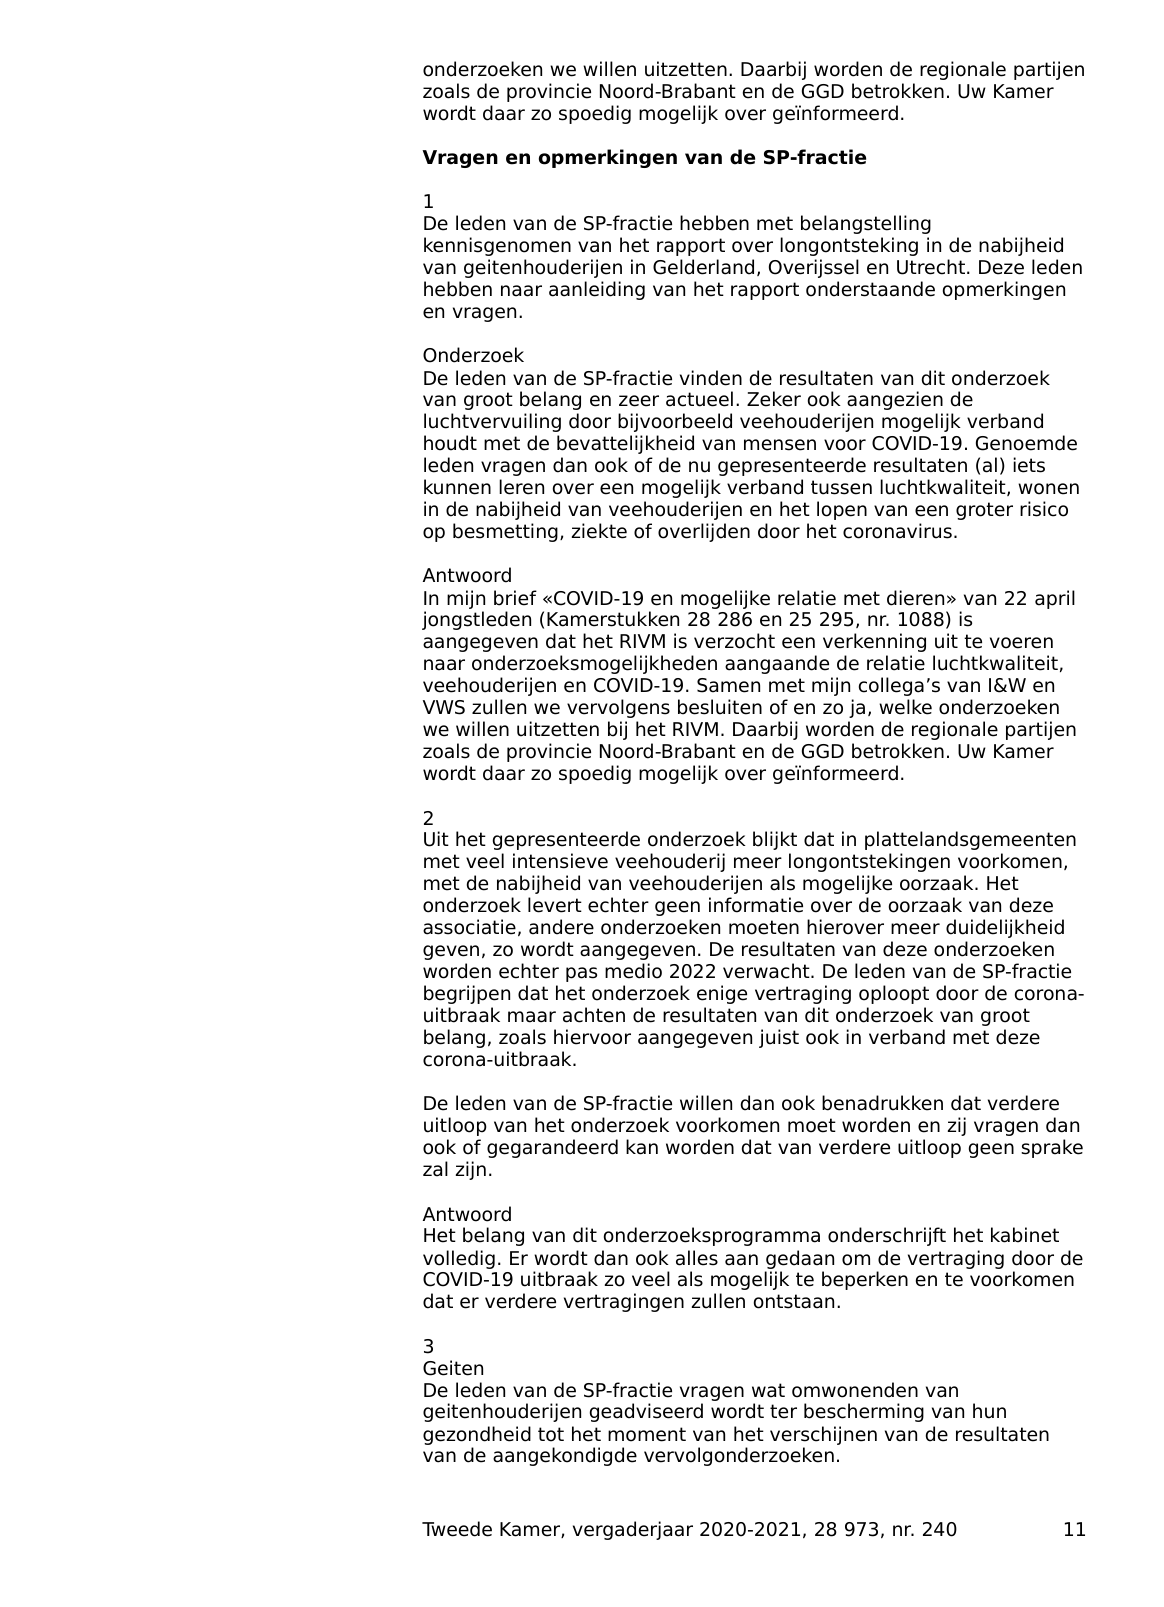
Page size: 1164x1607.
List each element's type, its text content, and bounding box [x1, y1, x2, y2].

text De leden van de SP-fractie vinden de resultaten van dit onderzoek van groot belang en zeer actueel. Zeker ook aangezien de luchtvervuiling door bijvoorbeeld veehouderijen mogelijk verband houdt met de bevattelijkheid van mensen voor COVID-19. Genoemde leden vragen dan ook of de nu gepresenteerde resultaten (al) iets kunnen leren over een mogelijk verband tussen luchtkwaliteit, wonen in de nabijheid van veehouderijen en het lopen van een groter risico op besmetting, ziekte of overlijden door het coronavirus. [422, 367, 1087, 543]
text In mijn brief «COVID-19 en mogelijke relatie met dieren» van 22 april jongstleden (Kamerstukken 28 286 en 25 295, nr. 1088) is aangegeven dat het RIVM is verzocht een verkenning uit te voeren naar onderzoeksmogelijkheden aangaande de relatie luchtkwaliteit, veehouderijen en COVID-19. Samen met mijn collega’s van I&W en VWS zullen we vervolgens besluiten of en zo ja, welke onderzoeken we willen uitzetten bij het RIVM. Daarbij worden de regionale partijen zoals de provincie Noord-Brabant en de GGD betrokken. Uw Kamer wordt daar zo spoedig mogelijk over geïnformeerd. [422, 587, 1087, 785]
text onderzoeken we willen uitzetten. Daarbij worden de regionale partijen zoals de provincie Noord-Brabant en de GGD betrokken. Uw Kamer wordt daar zo spoedig mogelijk over geïnformeerd. [422, 59, 1087, 125]
text De leden van de SP-fractie willen dan ook benadrukken dat verdere uitloop van het onderzoek voorkomen moet worden en zij vragen dan ook of gegarandeerd kan worden dat van verdere uitloop geen sprake zal zijn. [422, 1093, 1087, 1181]
text 2 [422, 807, 1087, 829]
text 3 [422, 1336, 1087, 1357]
subtitle Vragen en opmerkingen van de SP-fractie [422, 147, 1087, 169]
text Geiten [422, 1357, 1087, 1379]
text Het belang van dit onderzoeksprogramma onderschrijft het kabinet volledig. Er wordt dan ook alles aan gedaan om de vertraging door de COVID-19 uitbraak zo veel als mogelijk te beperken en te voorkomen dat er verdere vertragingen zullen ontstaan. [422, 1225, 1087, 1313]
text 1 [422, 191, 1087, 213]
text De leden van de SP-fractie hebben met belangstelling kennisgenomen van het rapport over longontsteking in de nabijheid van geitenhouderijen in Gelderland, Overijssel en Utrecht. Deze leden hebben naar aanleiding van het rapport onderstaande opmerkingen en vragen. [422, 213, 1087, 323]
text Uit het gepresenteerde onderzoek blijkt dat in plattelandsgemeenten met veel intensieve veehouderij meer longontstekingen voorkomen, met de nabijheid van veehouderijen als mogelijke oorzaak. Het onderzoek levert echter geen informatie over de oorzaak van deze associatie, andere onderzoeken moeten hierover meer duidelijkheid geven, zo wordt aangegeven. De resultaten van deze onderzoeken worden echter pas medio 2022 verwacht. De leden van de SP-fractie begrijpen dat het onderzoek enige vertraging oploopt door de corona-uitbraak maar achten de resultaten van dit onderzoek van groot belang, zoals hiervoor aangegeven juist ook in verband met deze corona-uitbraak. [422, 829, 1087, 1071]
text Onderzoek [422, 345, 1087, 367]
text De leden van de SP-fractie vragen wat omwonenden van geitenhouderijen geadviseerd wordt ter bescherming van hun gezondheid tot het moment van het verschijnen van de resultaten van de aangekondigde vervolgonderzoeken. [422, 1379, 1087, 1467]
text Antwoord [422, 1203, 1087, 1225]
text Antwoord [422, 565, 1087, 587]
